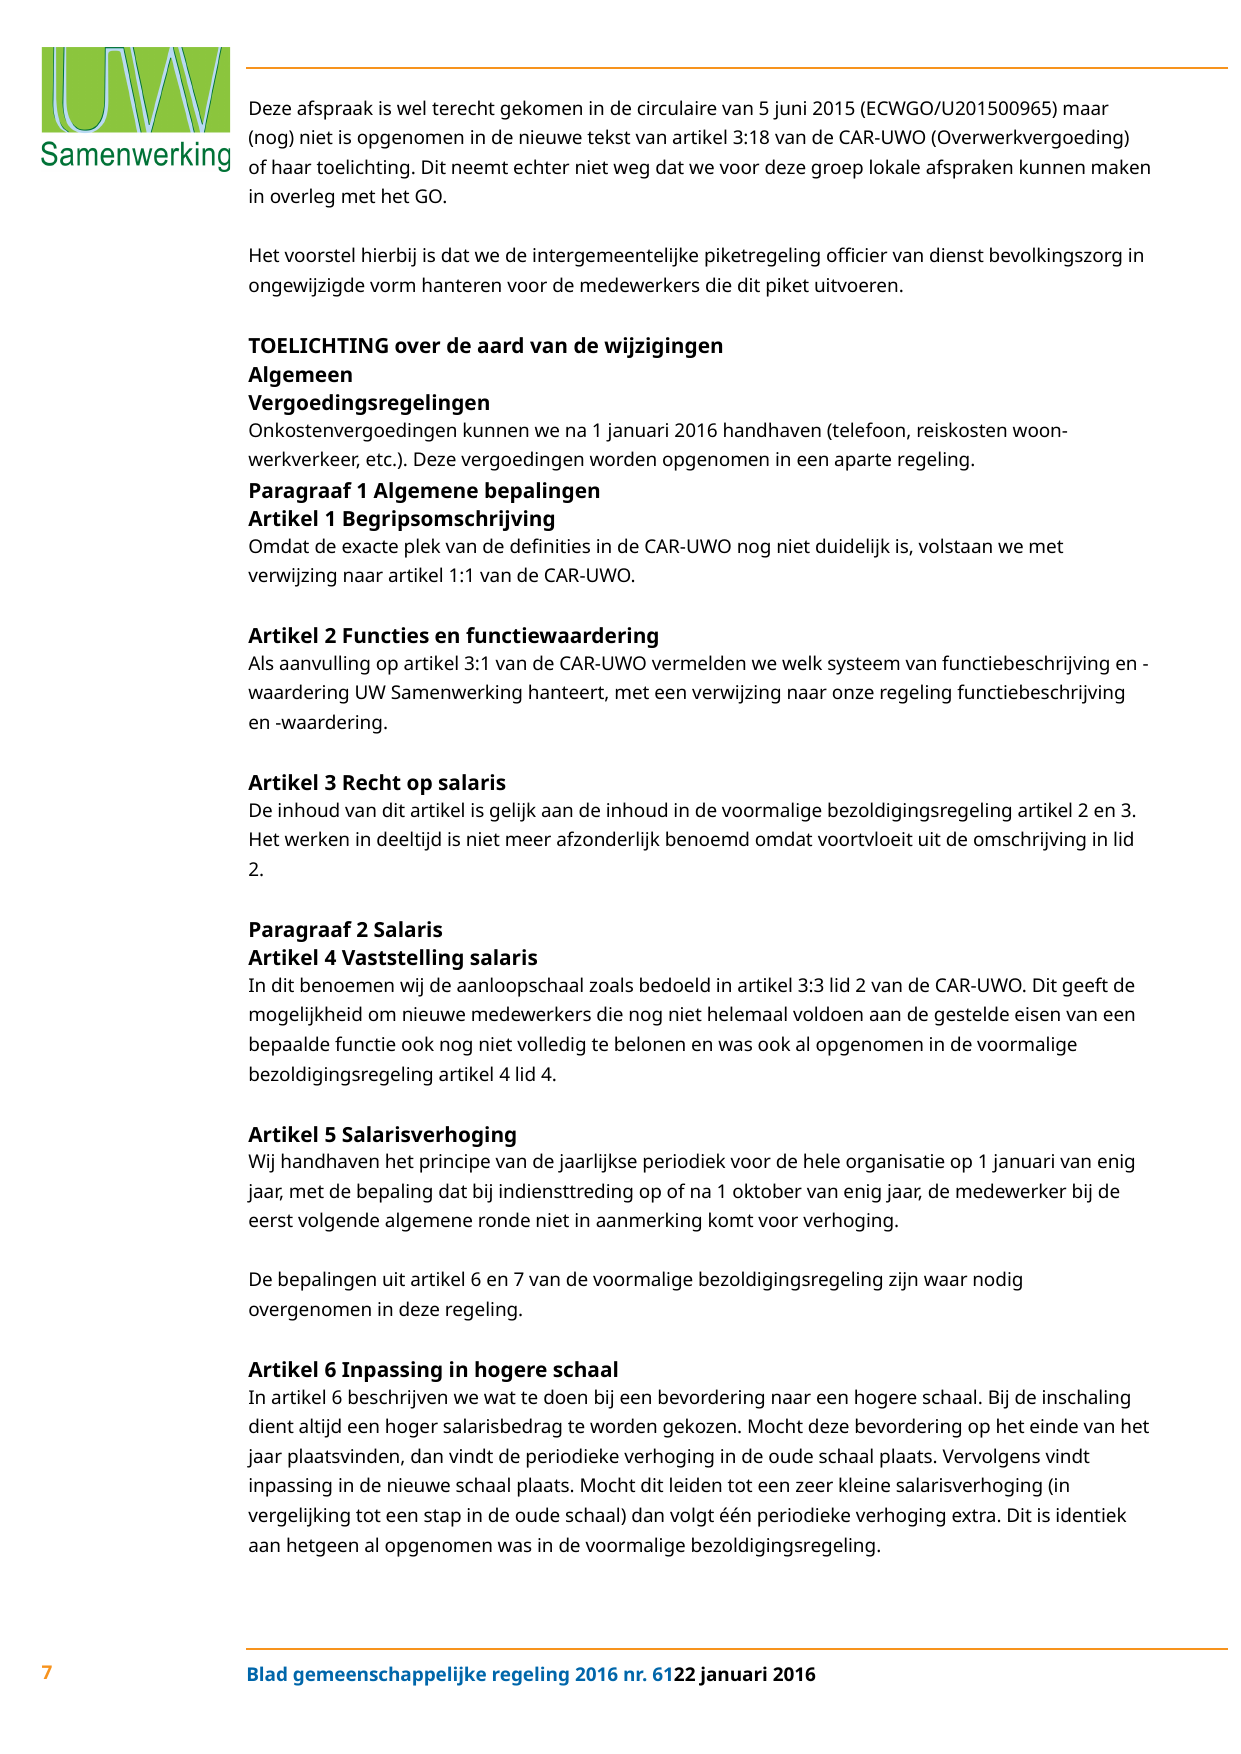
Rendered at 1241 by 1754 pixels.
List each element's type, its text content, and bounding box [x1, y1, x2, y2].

text Omdat de exacte plek van de definities in de CAR-UWO nog niet duidelijk is, volstaan we met verwijzing naar artikel 1:1 van de CAR-UWO. [248, 533, 1152, 588]
text Paragraaf 2 Salaris [248, 915, 1152, 943]
text In artikel 6 beschrijven we wat te doen bij een bevordering naar een hogere schaal. Bij de inschaling dient altijd een hoger salarisbedrag te worden gekozen. Mocht deze bevordering op het einde van het jaar plaatsvinden, dan vindt de periodieke verhoging in de oude schaal plaats. Vervolgens vindt inpassing in de nieuwe schaal plaats. Mocht dit leiden tot een zeer kleine salarisverhoging (in vergelijking tot een stap in de oude schaal) dan volgt één periodieke verhoging extra. Dit is identiek aan hetgeen al opgenomen was in de voormalige bezoldigingsregeling. [248, 1384, 1152, 1557]
text De bepalingen uit artikel 6 en 7 van de voormalige bezoldigingsregeling zijn waar nodig overgenomen in deze regeling. [248, 1267, 1152, 1322]
text Artikel 5 Salarisverhoging [248, 1120, 1152, 1148]
text Als aanvulling op artikel 3:1 van de CAR-UWO vermelden we welk systeem van functiebeschrijving en -waardering UW Samenwerking hanteert, met een verwijzing naar onze regeling functiebeschrijving en -waardering. [248, 650, 1152, 735]
text Wij handhaven het principe van de jaarlijkse periodiek voor de hele organisatie op 1 januari van enig jaar, met de bepaling dat bij indiensttreding op of na 1 oktober van enig jaar, de medewerker bij de eerst volgende algemene ronde niet in aanmerking komt voor verhoging. [248, 1148, 1152, 1233]
text De inhoud van dit artikel is gelijk aan de inhoud in de voormalige bezoldigingsregeling artikel 2 en 3. Het werken in deeltijd is niet meer afzonderlijk benoemd omdat voortvloeit uit de omschrijving in lid 2. [248, 797, 1152, 882]
text Artikel 2 Functies en functiewaardering [248, 622, 1152, 650]
text Artikel 3 Recht op salaris [248, 768, 1152, 797]
text Het voorstel hierbij is dat we de intergemeentelijke piketregeling officier van dienst bevolkingszorg in ongewijzigde vorm hanteren voor de medewerkers die dit piket uitvoeren. [248, 243, 1152, 298]
text In dit benoemen wij de aanloopschaal zoals bedoeld in artikel 3:3 lid 2 van de CAR-UWO. Dit geeft de mogelijkheid om nieuwe medewerkers die nog niet helemaal voldoen aan de gestelde eisen van een bepaalde functie ook nog niet volledig te belonen en was ook al opgenomen in de voormalige bezoldigingsregeling artikel 4 lid 4. [248, 972, 1152, 1086]
text TOELICHTING over de aard van de wijzigingen [248, 331, 1152, 360]
text Vergoedingsregelingen [248, 388, 1152, 417]
text Algemeen [248, 360, 1152, 388]
text Artikel 1 Begripsomschrijving [248, 504, 1152, 533]
text Paragraaf 1 Algemene bepalingen [248, 476, 1152, 504]
text Artikel 4 Vaststelling salaris [248, 943, 1152, 972]
picture [41, 47, 231, 172]
text Onkostenvergoedingen kunnen we na 1 januari 2016 handhaven (telefoon, reiskosten woon- werkverkeer, etc.). Deze vergoedingen worden opgenomen in een aparte regeling. [248, 417, 1152, 472]
text Artikel 6 Inpassing in hogere schaal [248, 1355, 1152, 1384]
text Deze afspraak is wel terecht gekomen in de circulaire van 5 juni 2015 (ECWGO/U201500965) maar (nog) niet is opgenomen in de nieuwe tekst van artikel 3:18 van de CAR-UWO (Overwerkvergoeding) of haar toelichting. Dit neemt echter niet weg dat we voor deze groep lokale afspraken kunnen maken in overleg met het GO. [248, 95, 1152, 209]
